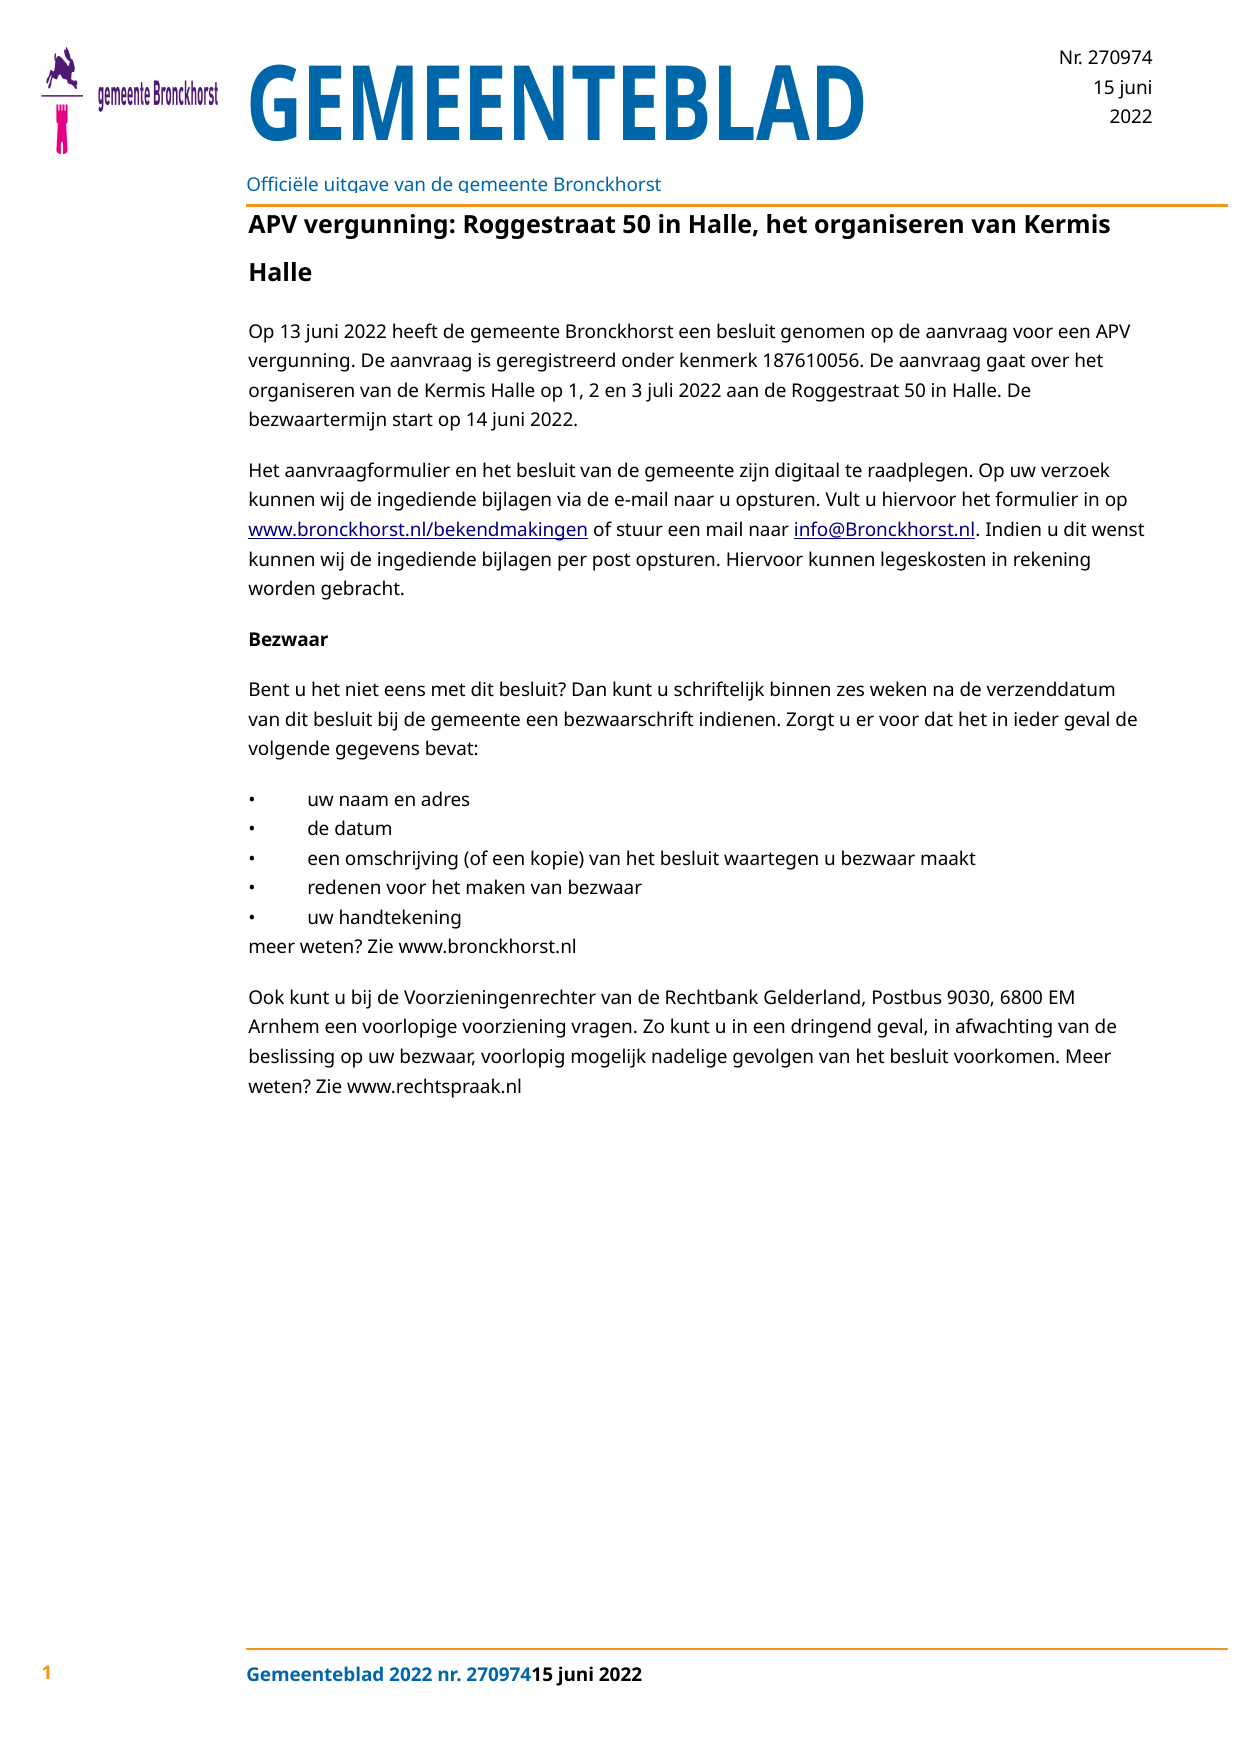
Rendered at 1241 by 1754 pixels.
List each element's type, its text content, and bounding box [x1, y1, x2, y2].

list redenen voor het maken van bezwaar [248, 874, 1152, 900]
picture [41, 47, 231, 172]
list uw handtekening [248, 904, 1152, 930]
text Het aanvraagformulier en het besluit van de gemeente zijn digitaal te raadplegen. Op uw verzoek kunnen wij de ingediende bijlagen via de e-mail naar u opsturen. Vult u hiervoor het formulier in op www.bronckhorst.nl/bekendmakingen of stuur een mail naar info@Bronckhorst.nl. Indien u dit wenst kunnen wij de ingediende bijlagen per post opsturen. Hiervoor kunnen legeskosten in rekening worden gebracht. [248, 457, 1152, 601]
text APV vergunning: Roggestraat 50 in Halle, het organiseren van Kermis Halle [248, 207, 1152, 288]
text Bent u het niet eens met dit besluit? Dan kunt u schriftelijk binnen zes weken na de verzenddatum van dit besluit bij de gemeente een bezwaarschrift indienen. Zorgt u er voor dat het in ieder geval de volgende gegevens bevat: [248, 676, 1152, 761]
text meer weten? Zie www.bronckhorst.nl [248, 934, 1152, 959]
list de datum [248, 815, 1152, 841]
text Bezwaar [248, 626, 1152, 652]
text Op 13 juni 2022 heeft de gemeente Bronckhorst een besluit genomen op de aanvraag voor een APV vergunning. De aanvraag is geregistreerd onder kenmerk 187610056. De aanvraag gaat over het organiseren van de Kermis Halle op 1, 2 en 3 juli 2022 aan de Roggestraat 50 in Halle. De bezwaartermijn start op 14 juni 2022. [248, 318, 1152, 432]
text Ook kunt u bij de Voorzieningenrechter van de Rechtbank Gelderland, Postbus 9030, 6800 EM Arnhem een voorlopige voorziening vragen. Zo kunt u in een dringend geval, in afwachting van de beslissing op uw bezwaar, voorlopig mogelijk nadelige gevolgen van het besluit voorkomen. Meer weten? Zie www.rechtspraak.nl [248, 984, 1152, 1099]
list een omschrijving (of een kopie) van het besluit waartegen u bezwaar maakt [248, 845, 1152, 871]
list uw naam en adres [248, 786, 1152, 812]
